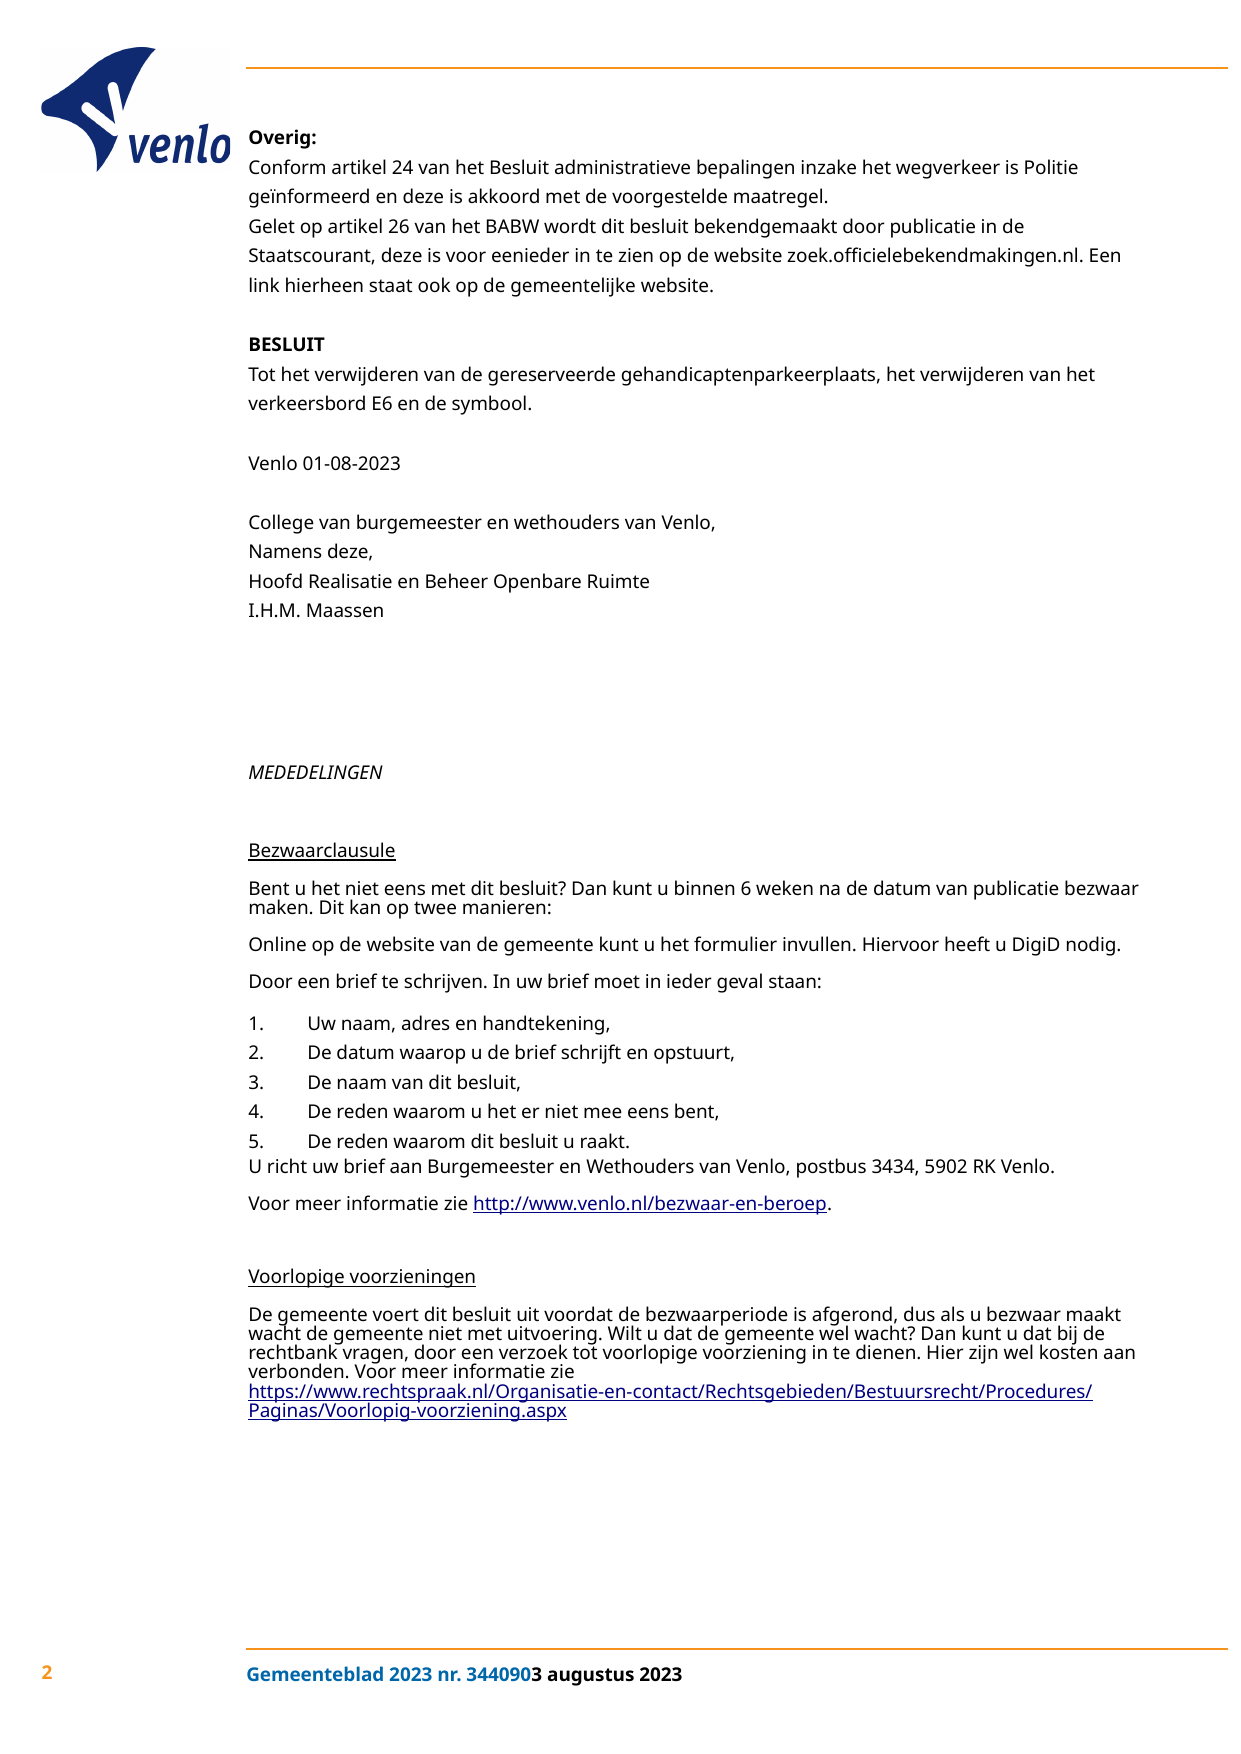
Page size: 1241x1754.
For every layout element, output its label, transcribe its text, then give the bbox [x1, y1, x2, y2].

text Voor meer informatie zie http://www.venlo.nl/bezwaar-en-beroep. [248, 1194, 1152, 1214]
text BESLUIT [248, 331, 1152, 357]
text Gelet op artikel 26 van het BABW wordt dit besluit bekendgemaakt door publicatie in de Staatscourant, deze is voor eenieder in te zien op de website zoek.officielebekendmakingen.nl. Een link hierheen staat ook op de gemeentelijke website. [248, 213, 1152, 298]
text Overig: [248, 124, 1152, 150]
text Hoofd Realisatie en Beheer Openbare Ruimte [248, 568, 1152, 594]
text Bezwaarclausule [248, 842, 1152, 862]
text De gemeente voert dit besluit uit voordat de bezwaarperiode is afgerond, dus als u bezwaar maakt wacht de gemeente niet met uitvoering. Wilt u dat de gemeente wel wacht? Dan kunt u dat bij de rechtbank vragen, door een verzoek tot voorlopige voorziening in te dienen. Hier zijn wel kosten aan verbonden. Voor meer informatie zie https://www.rechtspraak.nl/Organisatie-en-contact/Rechtsgebieden/Bestuursrecht/Procedures/Paginas/Voorlopig-voorziening.aspx [248, 1306, 1152, 1421]
list De naam van dit besluit, [248, 1069, 1152, 1094]
list Uw naam, adres en handtekening, [248, 1010, 1152, 1035]
text I.H.M. Maassen [248, 598, 1152, 623]
list De datum waarop u de brief schrijft en opstuurt, [248, 1039, 1152, 1065]
text Tot het verwijderen van de gereserveerde gehandicaptenparkeerplaats, het verwijderen van het verkeersbord E6 en de symbool. [248, 361, 1152, 416]
text Venlo 01-08-2023 [248, 450, 1152, 476]
text Conform artikel 24 van het Besluit administratieve bepalingen inzake het wegverkeer is Politie geïnformeerd en deze is akkoord met de voorgestelde maatregel. [248, 154, 1152, 209]
text Door een brief te schrijven. In uw brief moet in ieder geval staan: [248, 973, 1152, 992]
list De reden waarom u het er niet mee eens bent, [248, 1098, 1152, 1124]
picture [41, 47, 231, 172]
text Bent u het niet eens met dit besluit? Dan kunt u binnen 6 weken na de datum van publicatie bezwaar maken. Dit kan op twee manieren: [248, 879, 1152, 918]
text Online op de website van de gemeente kunt u het formulier invullen. Hiervoor heeft u DigiD nodig. [248, 936, 1152, 955]
text Namens deze, [248, 538, 1152, 564]
list De reden waarom dit besluit u raakt. [248, 1128, 1152, 1154]
text College van burgemeester en wethouders van Venlo, [248, 509, 1152, 535]
text MEDEDELINGEN [248, 759, 1152, 785]
text Voorlopige voorzieningen [248, 1268, 1152, 1288]
text U richt uw brief aan Burgemeester en Wethouders van Venlo, postbus 3434, 5902 RK Venlo. [248, 1158, 1152, 1177]
